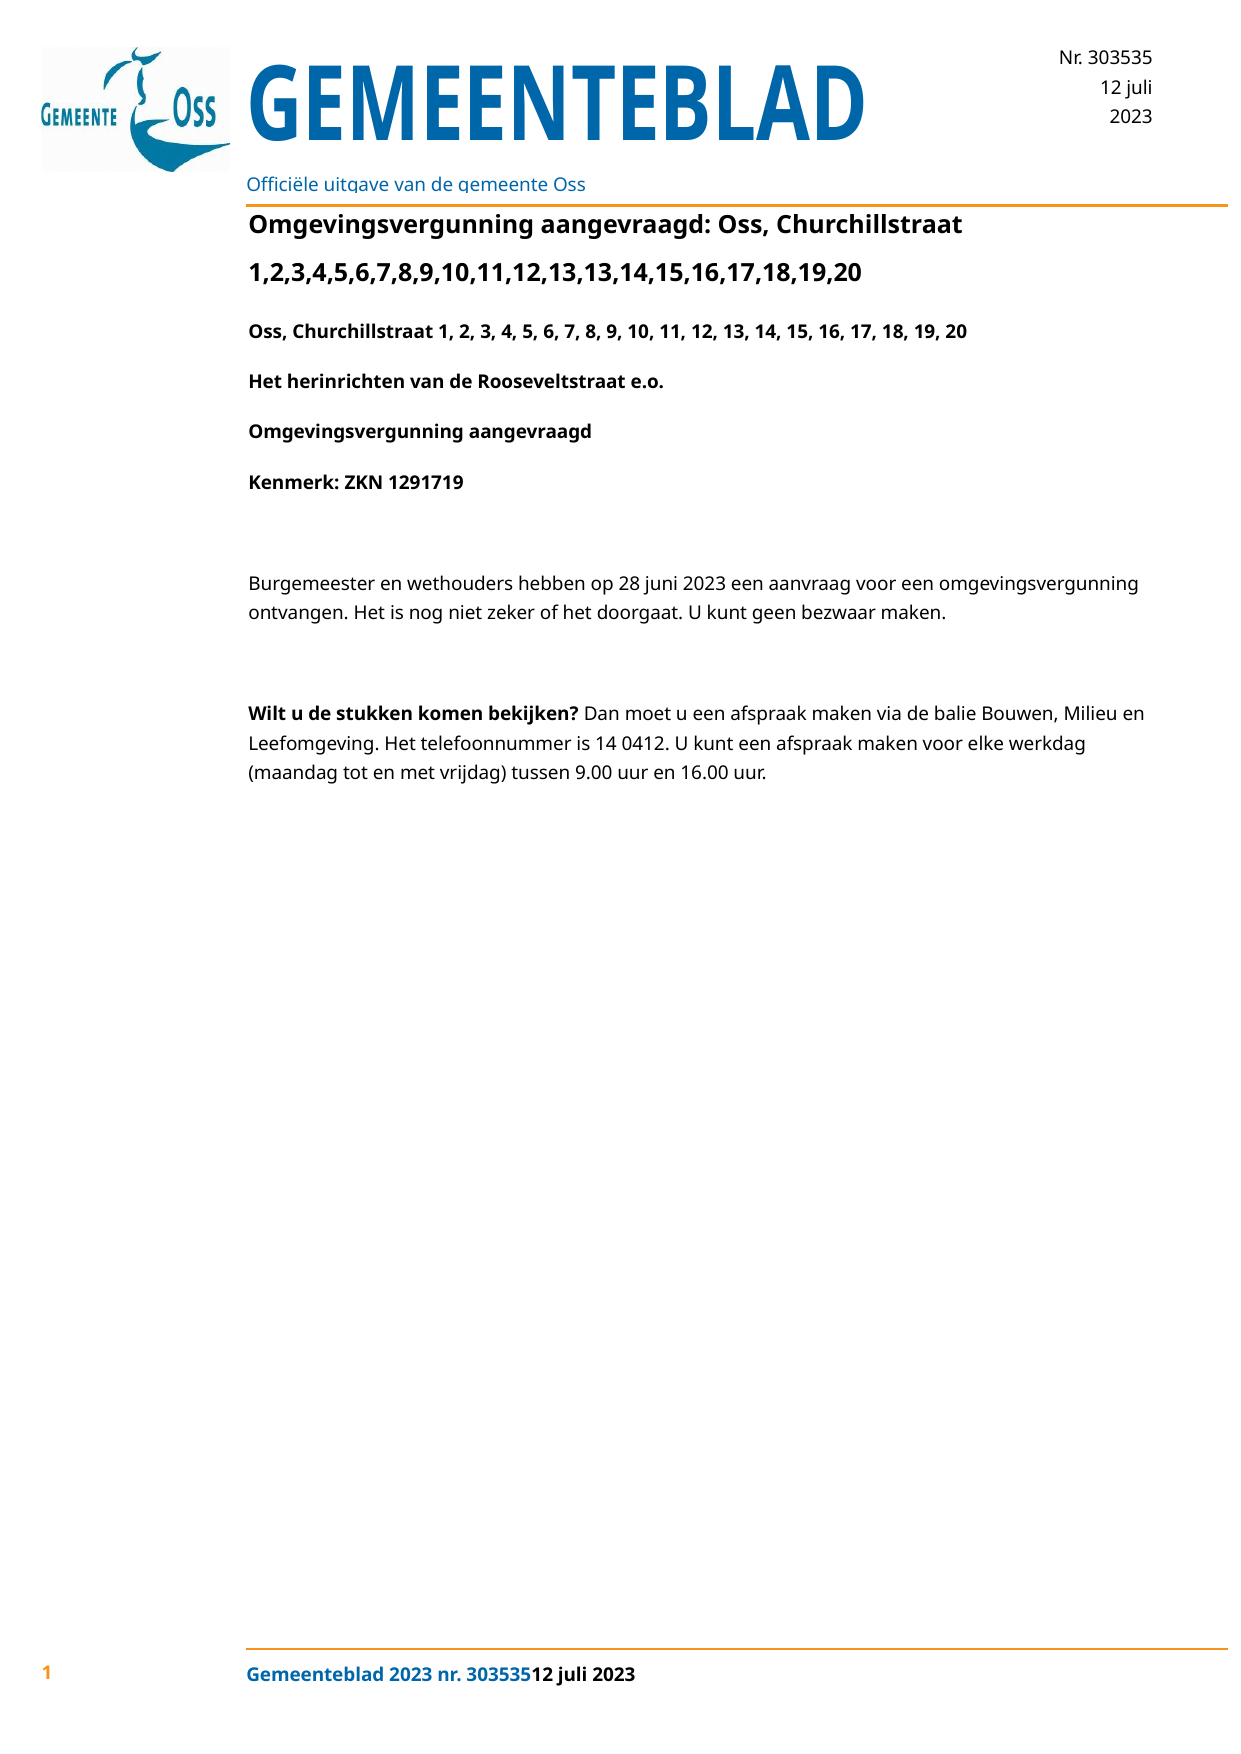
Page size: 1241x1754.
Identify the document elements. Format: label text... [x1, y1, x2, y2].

text Wilt u de stukken komen bekijken? Dan moet u een afspraak maken via de balie Bouwen, Milieu en Leefomgeving. Het telefoonnummer is 14 0412. U kunt een afspraak maken voor elke werkdag (maandag tot en met vrijdag) tussen 9.00 uur en 16.00 uur. [248, 700, 1152, 785]
text Kenmerk: ZKN 1291719 [248, 469, 1152, 495]
text Omgevingsvergunning aangevraagd [248, 419, 1152, 444]
picture [41, 47, 231, 172]
text Omgevingsvergunning aangevraagd: Oss, Churchillstraat 1,2,3,4,5,6,7,8,9,10,11,12,13,13,14,15,16,17,18,19,20 [248, 207, 1152, 288]
text Burgemeester en wethouders hebben op 28 juni 2023 een aanvraag voor een omgevingsvergunning ontvangen. Het is nog niet zeker of het doorgaat. U kunt geen bezwaar maken. [248, 570, 1152, 625]
text Het herinrichten van de Rooseveltstraat e.o. [248, 368, 1152, 394]
text Oss, Churchillstraat 1, 2, 3, 4, 5, 6, 7, 8, 9, 10, 11, 12, 13, 14, 15, 16, 17, 18, 19, 20 [248, 318, 1152, 344]
